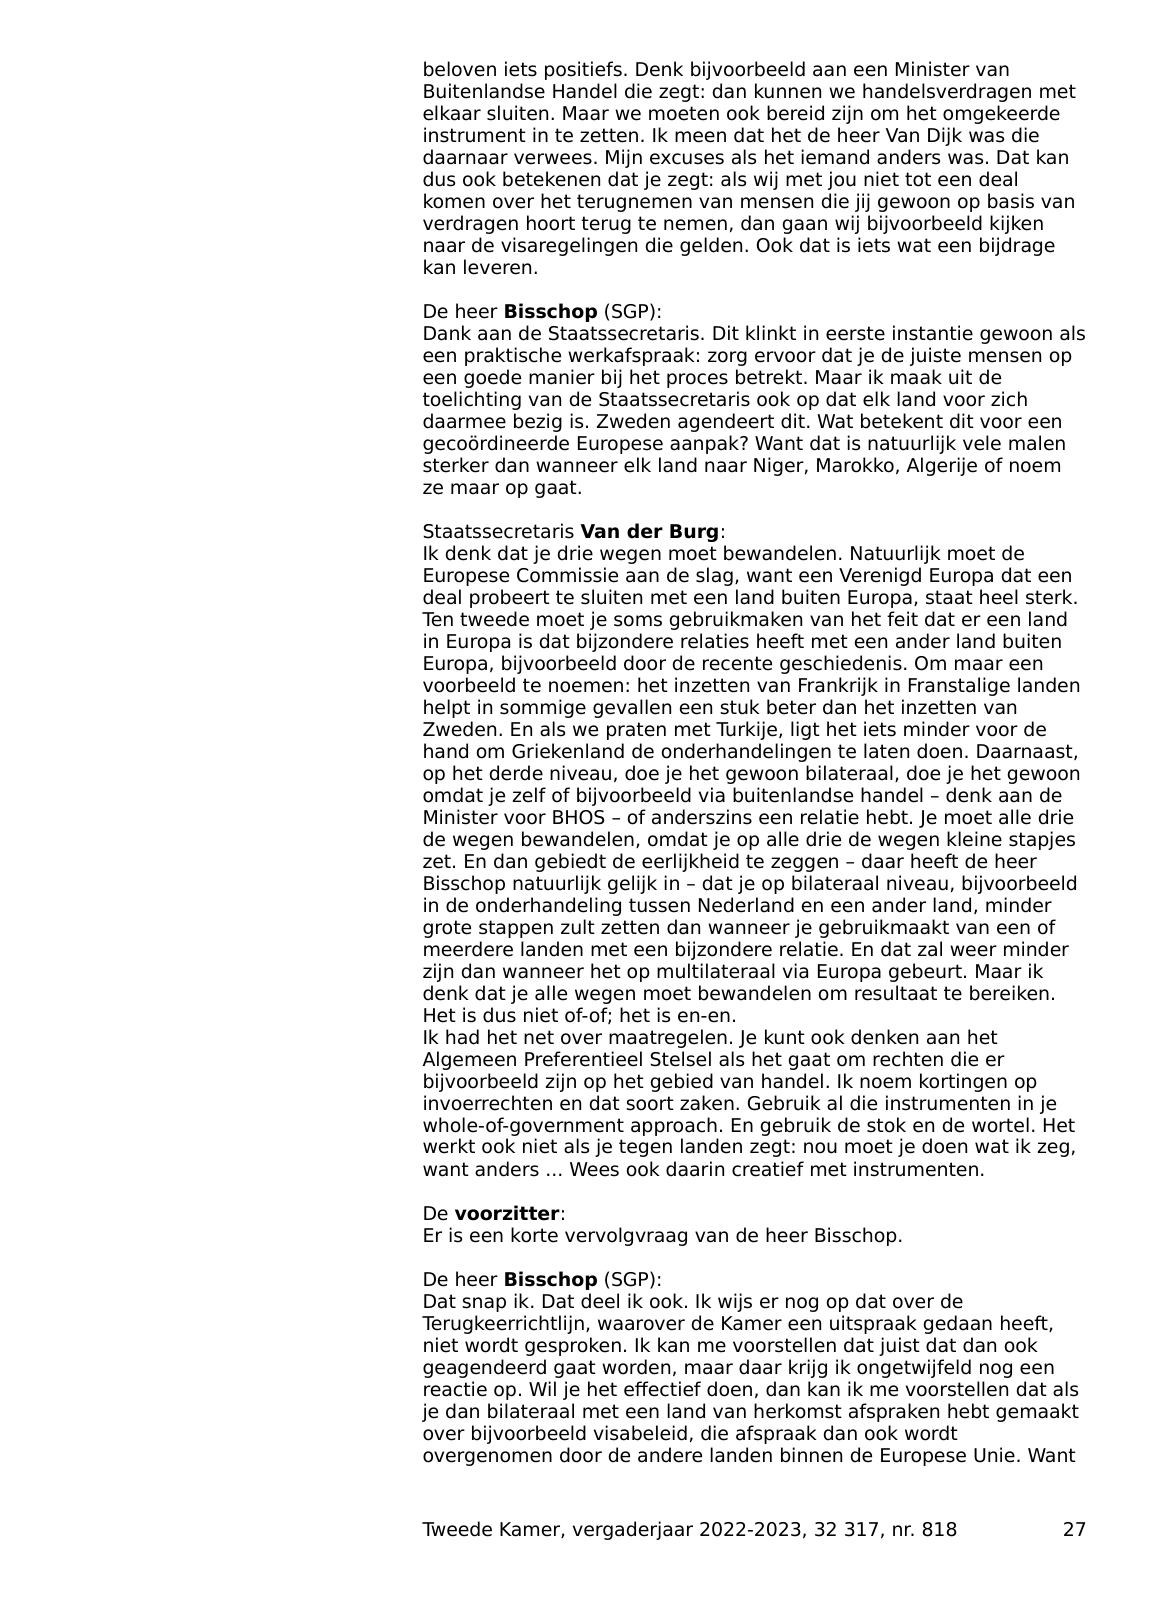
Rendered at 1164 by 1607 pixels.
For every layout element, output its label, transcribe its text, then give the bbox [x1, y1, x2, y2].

text De heer Bisschop (SGP): [422, 1269, 1087, 1291]
text beloven iets positiefs. Denk bijvoorbeeld aan een Minister van Buitenlandse Handel die zegt: dan kunnen we handelsverdragen met elkaar sluiten. Maar we moeten ook bereid zijn om het omgekeerde instrument in te zetten. Ik meen dat het de heer Van Dijk was die daarnaar verwees. Mijn excuses als het iemand anders was. Dat kan dus ook betekenen dat je zegt: als wij met jou niet tot een deal komen over het terugnemen van mensen die jij gewoon op basis van verdragen hoort terug te nemen, dan gaan wij bijvoorbeeld kijken naar de visaregelingen die gelden. Ook dat is iets wat een bijdrage kan leveren. [422, 59, 1087, 279]
text Ik denk dat je drie wegen moet bewandelen. Natuurlijk moet de Europese Commissie aan de slag, want een Verenigd Europa dat een deal probeert te sluiten met een land buiten Europa, staat heel sterk. Ten tweede moet je soms gebruikmaken van het feit dat er een land in Europa is dat bijzondere relaties heeft met een ander land buiten Europa, bijvoorbeeld door de recente geschiedenis. Om maar een voorbeeld te noemen: het inzetten van Frankrijk in Franstalige landen helpt in sommige gevallen een stuk beter dan het inzetten van Zweden. En als we praten met Turkije, ligt het iets minder voor de hand om Griekenland de onderhandelingen te laten doen. Daarnaast, op het derde niveau, doe je het gewoon bilateraal, doe je het gewoon omdat je zelf of bijvoorbeeld via buitenlandse handel – denk aan de Minister voor BHOS – of anderszins een relatie hebt. Je moet alle drie de wegen bewandelen, omdat je op alle drie de wegen kleine stapjes zet. En dan gebiedt de eerlijkheid te zeggen – daar heeft de heer Bisschop natuurlijk gelijk in – dat je op bilateraal niveau, bijvoorbeeld in de onderhandeling tussen Nederland en een ander land, minder grote stappen zult zetten dan wanneer je gebruikmaakt van een of meerdere landen met een bijzondere relatie. En dat zal weer minder zijn dan wanneer het op multilateraal via Europa gebeurt. Maar ik denk dat je alle wegen moet bewandelen om resultaat te bereiken. Het is dus niet of-of; het is en-en. [422, 543, 1087, 1027]
text Staatssecretaris Van der Burg: [422, 521, 1087, 543]
text Dat snap ik. Dat deel ik ook. Ik wijs er nog op dat over de Terugkeerrichtlijn, waarover de Kamer een uitspraak gedaan heeft, niet wordt gesproken. Ik kan me voorstellen dat juist dat dan ook geagendeerd gaat worden, maar daar krijg ik ongetwijfeld nog een reactie op. Wil je het effectief doen, dan kan ik me voorstellen dat als je dan bilateraal met een land van herkomst afspraken hebt gemaakt over bijvoorbeeld visabeleid, die afspraak dan ook wordt overgenomen door de andere landen binnen de Europese Unie. Want [422, 1291, 1087, 1467]
text Ik had het net over maatregelen. Je kunt ook denken aan het Algemeen Preferentieel Stelsel als het gaat om rechten die er bijvoorbeeld zijn op het gebied van handel. Ik noem kortingen op invoerrechten en dat soort zaken. Gebruik al die instrumenten in je whole-of-government approach. En gebruik de stok en de wortel. Het werkt ook niet als je tegen landen zegt: nou moet je doen wat ik zeg, want anders ... Wees ook daarin creatief met instrumenten. [422, 1027, 1087, 1180]
text Er is een korte vervolgvraag van de heer Bisschop. [422, 1224, 1087, 1247]
text De heer Bisschop (SGP): [422, 301, 1087, 323]
text Dank aan de Staatssecretaris. Dit klinkt in eerste instantie gewoon als een praktische werkafspraak: zorg ervoor dat je de juiste mensen op een goede manier bij het proces betrekt. Maar ik maak uit de toelichting van de Staatssecretaris ook op dat elk land voor zich daarmee bezig is. Zweden agendeert dit. Wat betekent dit voor een gecoördineerde Europese aanpak? Want dat is natuurlijk vele malen sterker dan wanneer elk land naar Niger, Marokko, Algerije of noem ze maar op gaat. [422, 323, 1087, 499]
text De voorzitter: [422, 1203, 1087, 1224]
